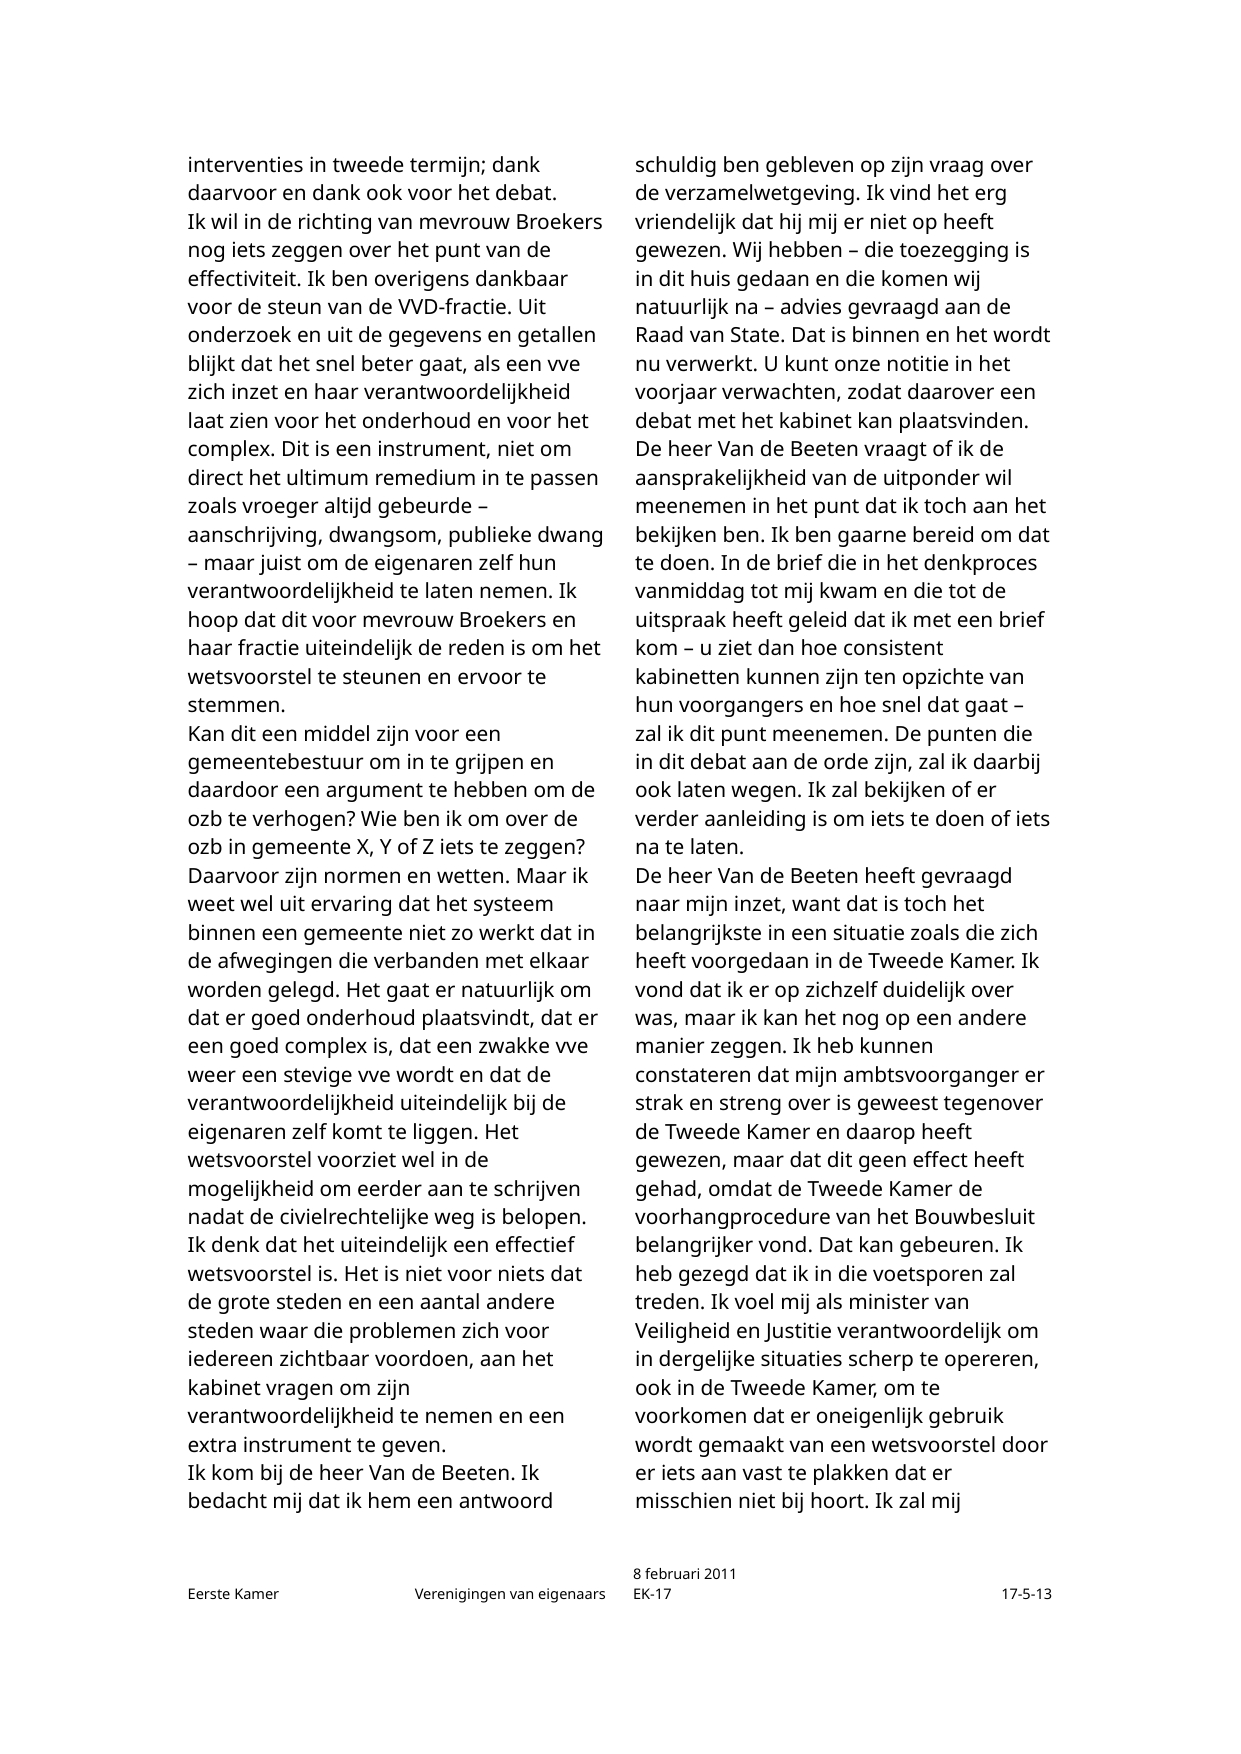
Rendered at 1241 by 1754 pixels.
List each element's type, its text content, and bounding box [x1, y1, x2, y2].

text interventies in tweede termijn; dank daarvoor en dank ook voor het debat. [187, 150, 605, 207]
text Kan dit een middel zijn voor een gemeentebestuur om in te grijpen en daardoor een argument te hebben om de ozb te verhogen? Wie ben ik om over de ozb in gemeente X, Y of Z iets te zeggen? Daarvoor zijn normen en wetten. Maar ik weet wel uit ervaring dat het systeem binnen een gemeente niet zo werkt dat in de afwegingen die verbanden met elkaar worden gelegd. Het gaat er natuurlijk om dat er goed onderhoud plaatsvindt, dat er een goed complex is, dat een zwakke vve weer een stevige vve wordt en dat de verantwoordelijkheid uiteindelijk bij de eigenaren zelf komt te liggen. Het wetsvoorstel voorziet wel in de mogelijkheid om eerder aan te schrijven nadat de civielrechtelijke weg is belopen. Ik denk dat het uiteindelijk een effectief wetsvoorstel is. Het is niet voor niets dat de grote steden en een aantal andere steden waar die problemen zich voor iedereen zichtbaar voordoen, aan het kabinet vragen om zijn verantwoordelijkheid te nemen en een extra instrument te geven. [187, 719, 605, 1458]
text De heer Van de Beeten heeft gevraagd naar mijn inzet, want dat is toch het belangrijkste in een situatie zoals die zich heeft voorgedaan in de Tweede Kamer. Ik vond dat ik er op zichzelf duidelijk over was, maar ik kan het nog op een andere manier zeggen. Ik heb kunnen constateren dat mijn ambtsvoorganger er strak en streng over is geweest tegenover de Tweede Kamer en daarop heeft gewezen, maar dat dit geen effect heeft gehad, omdat de Tweede Kamer de voorhangprocedure van het Bouwbesluit belangrijker vond. Dat kan gebeuren. Ik heb gezegd dat ik in die voetsporen zal treden. Ik voel mij als minister van Veiligheid en Justitie verantwoordelijk om in dergelijke situaties scherp te opereren, ook in de Tweede Kamer, om te voorkomen dat er oneigenlijk gebruik wordt gemaakt van een wetsvoorstel door er iets aan vast te plakken dat er misschien niet bij hoort. Ik zal mij [635, 861, 1053, 1515]
text De heer Van de Beeten vraagt of ik de aansprakelijkheid van de uitponder wil meenemen in het punt dat ik toch aan het bekijken ben. Ik ben gaarne bereid om dat te doen. In de brief die in het denkproces vanmiddag tot mij kwam en die tot de uitspraak heeft geleid dat ik met een brief kom – u ziet dan hoe consistent kabinetten kunnen zijn ten opzichte van hun voorgangers en hoe snel dat gaat – zal ik dit punt meenemen. De punten die in dit debat aan de orde zijn, zal ik daarbij ook laten wegen. Ik zal bekijken of er verder aanleiding is om iets te doen of iets na te laten. [635, 434, 1053, 861]
text Ik wil in de richting van mevrouw Broekers nog iets zeggen over het punt van de effectiviteit. Ik ben overigens dankbaar voor de steun van de VVD-fractie. Uit onderzoek en uit de gegevens en getallen blijkt dat het snel beter gaat, als een vve zich inzet en haar verantwoordelijkheid laat zien voor het onderhoud en voor het complex. Dit is een instrument, niet om direct het ultimum remedium in te passen zoals vroeger altijd gebeurde – aanschrijving, dwangsom, publieke dwang – maar juist om de eigenaren zelf hun verantwoordelijkheid te laten nemen. Ik hoop dat dit voor mevrouw Broekers en haar fractie uiteindelijk de reden is om het wetsvoorstel te steunen en ervoor te stemmen. [187, 207, 605, 719]
text Ik kom bij de heer Van de Beeten. Ik bedacht mij dat ik hem een antwoord [187, 1458, 605, 1515]
text schuldig ben gebleven op zijn vraag over de verzamelwetgeving. Ik vind het erg vriendelijk dat hij mij er niet op heeft gewezen. Wij hebben – die toezegging is in dit huis gedaan en die komen wij natuurlijk na – advies gevraagd aan de Raad van State. Dat is binnen en het wordt nu verwerkt. U kunt onze notitie in het voorjaar verwachten, zodat daarover een debat met het kabinet kan plaatsvinden. [635, 150, 1053, 434]
